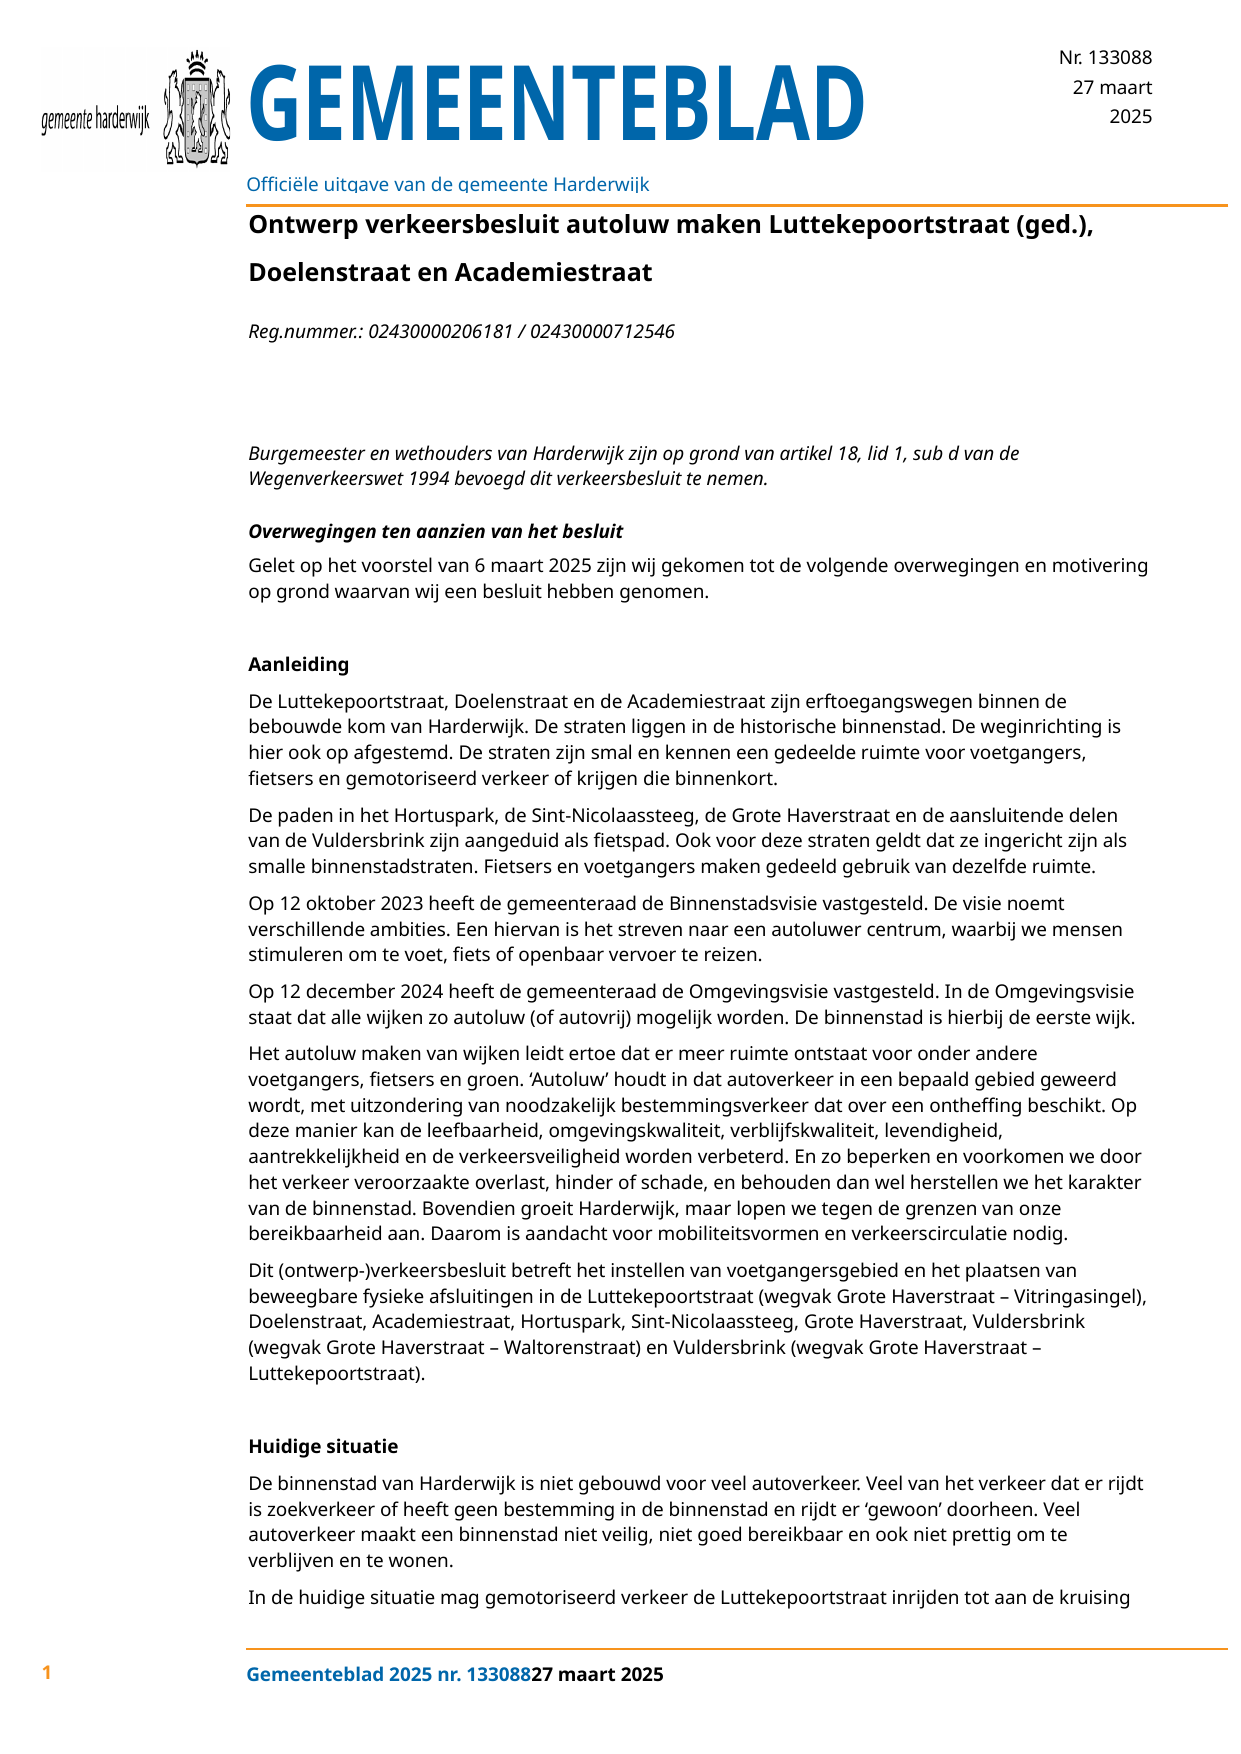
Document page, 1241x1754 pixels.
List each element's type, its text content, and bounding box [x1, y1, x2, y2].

text Huidige situatie [248, 1433, 1152, 1459]
text Overwegingen ten aanzien van het besluit [248, 518, 1152, 544]
text Het autoluw maken van wijken leidt ertoe dat er meer ruimte ontstaat voor onder andere voetgangers, fietsers en groen. ‘Autoluw’ houdt in dat autoverkeer in een bepaald gebied geweerd wordt, met uitzondering van noodzakelijk bestemmingsverkeer dat over een ontheffing beschikt. Op deze manier kan de leefbaarheid, omgevingskwaliteit, verblijfskwaliteit, levendigheid, aantrekkelijkheid en de verkeersveiligheid worden verbeterd. En zo beperken en voorkomen we door het verkeer veroorzaakte overlast, hinder of schade, en behouden dan wel herstellen we het karakter van de binnenstad. Bovendien groeit Harderwijk, maar lopen we tegen de grenzen van onze bereikbaarheid aan. Daarom is aandacht voor mobiliteitsvormen en verkeerscirculatie nodig. [248, 1041, 1152, 1246]
picture [41, 47, 231, 172]
text De binnenstad van Harderwijk is niet gebouwd voor veel autoverkeer. Veel van het verkeer dat er rijdt is zoekverkeer of heeft geen bestemming in de binnenstad en rijdt er ‘gewoon’ doorheen. Veel autoverkeer maakt een binnenstad niet veilig, niet goed bereikbaar en ook niet prettig om te verblijven en te wonen. [248, 1470, 1152, 1573]
text Op 12 oktober 2023 heeft de gemeenteraad de Binnenstadsvisie vastgesteld. De visie noemt verschillende ambities. Een hiervan is het streven naar een autoluwer centrum, waarbij we mensen stimuleren om te voet, fiets of openbaar vervoer te reizen. [248, 890, 1152, 967]
text De paden in het Hortuspark, de Sint-Nicolaassteeg, de Grote Haverstraat en de aansluitende delen van de Vuldersbrink zijn aangeduid als fietspad. Ook voor deze straten geldt dat ze ingericht zijn als smalle binnenstadstraten. Fietsers en voetgangers maken gedeeld gebruik van dezelfde ruimte. [248, 802, 1152, 879]
text Op 12 december 2024 heeft de gemeenteraad de Omgevingsvisie vastgesteld. In de Omgevingsvisie staat dat alle wijken zo autoluw (of autovrij) mogelijk worden. De binnenstad is hierbij de eerste wijk. [248, 978, 1152, 1029]
text De Luttekepoortstraat, Doelenstraat en de Academiestraat zijn erftoegangswegen binnen de bebouwde kom van Harderwijk. De straten liggen in de historische binnenstad. De weginrichting is hier ook op afgestemd. De straten zijn smal en kennen een gedeelde ruimte voor voetgangers, fietsers en gemotoriseerd verkeer of krijgen die binnenkort. [248, 688, 1152, 791]
text Dit (ontwerp-)verkeersbesluit betreft het instellen van voetgangersgebied en het plaatsen van beweegbare fysieke afsluitingen in de Luttekepoortstraat (wegvak Grote Haverstraat – Vitringasingel), Doelenstraat, Academiestraat, Hortuspark, Sint-Nicolaassteeg, Grote Haverstraat, Vuldersbrink (wegvak Grote Haverstraat – Waltorenstraat) en Vuldersbrink (wegvak Grote Haverstraat – Luttekepoortstraat). [248, 1257, 1152, 1386]
text Burgemeester en wethouders van Harderwijk zijn op grond van artikel 18, lid 1, sub d van de Wegenverkeerswet 1994 bevoegd dit verkeersbesluit te nemen. [248, 440, 1152, 491]
text In de huidige situatie mag gemotoriseerd verkeer de Luttekepoortstraat inrijden tot aan de kruising [248, 1584, 1152, 1610]
text Ontwerp verkeersbesluit autoluw maken Luttekepoortstraat (ged.), Doelenstraat en Academiestraat [248, 207, 1152, 288]
text Gelet op het voorstel van 6 maart 2025 zijn wij gekomen tot de volgende overwegingen en motivering op grond waarvan wij een besluit hebben genomen. [248, 552, 1152, 604]
text Aanleiding [248, 651, 1152, 677]
text Reg.nummer.: 02430000206181 / 02430000712546 [248, 318, 1152, 344]
